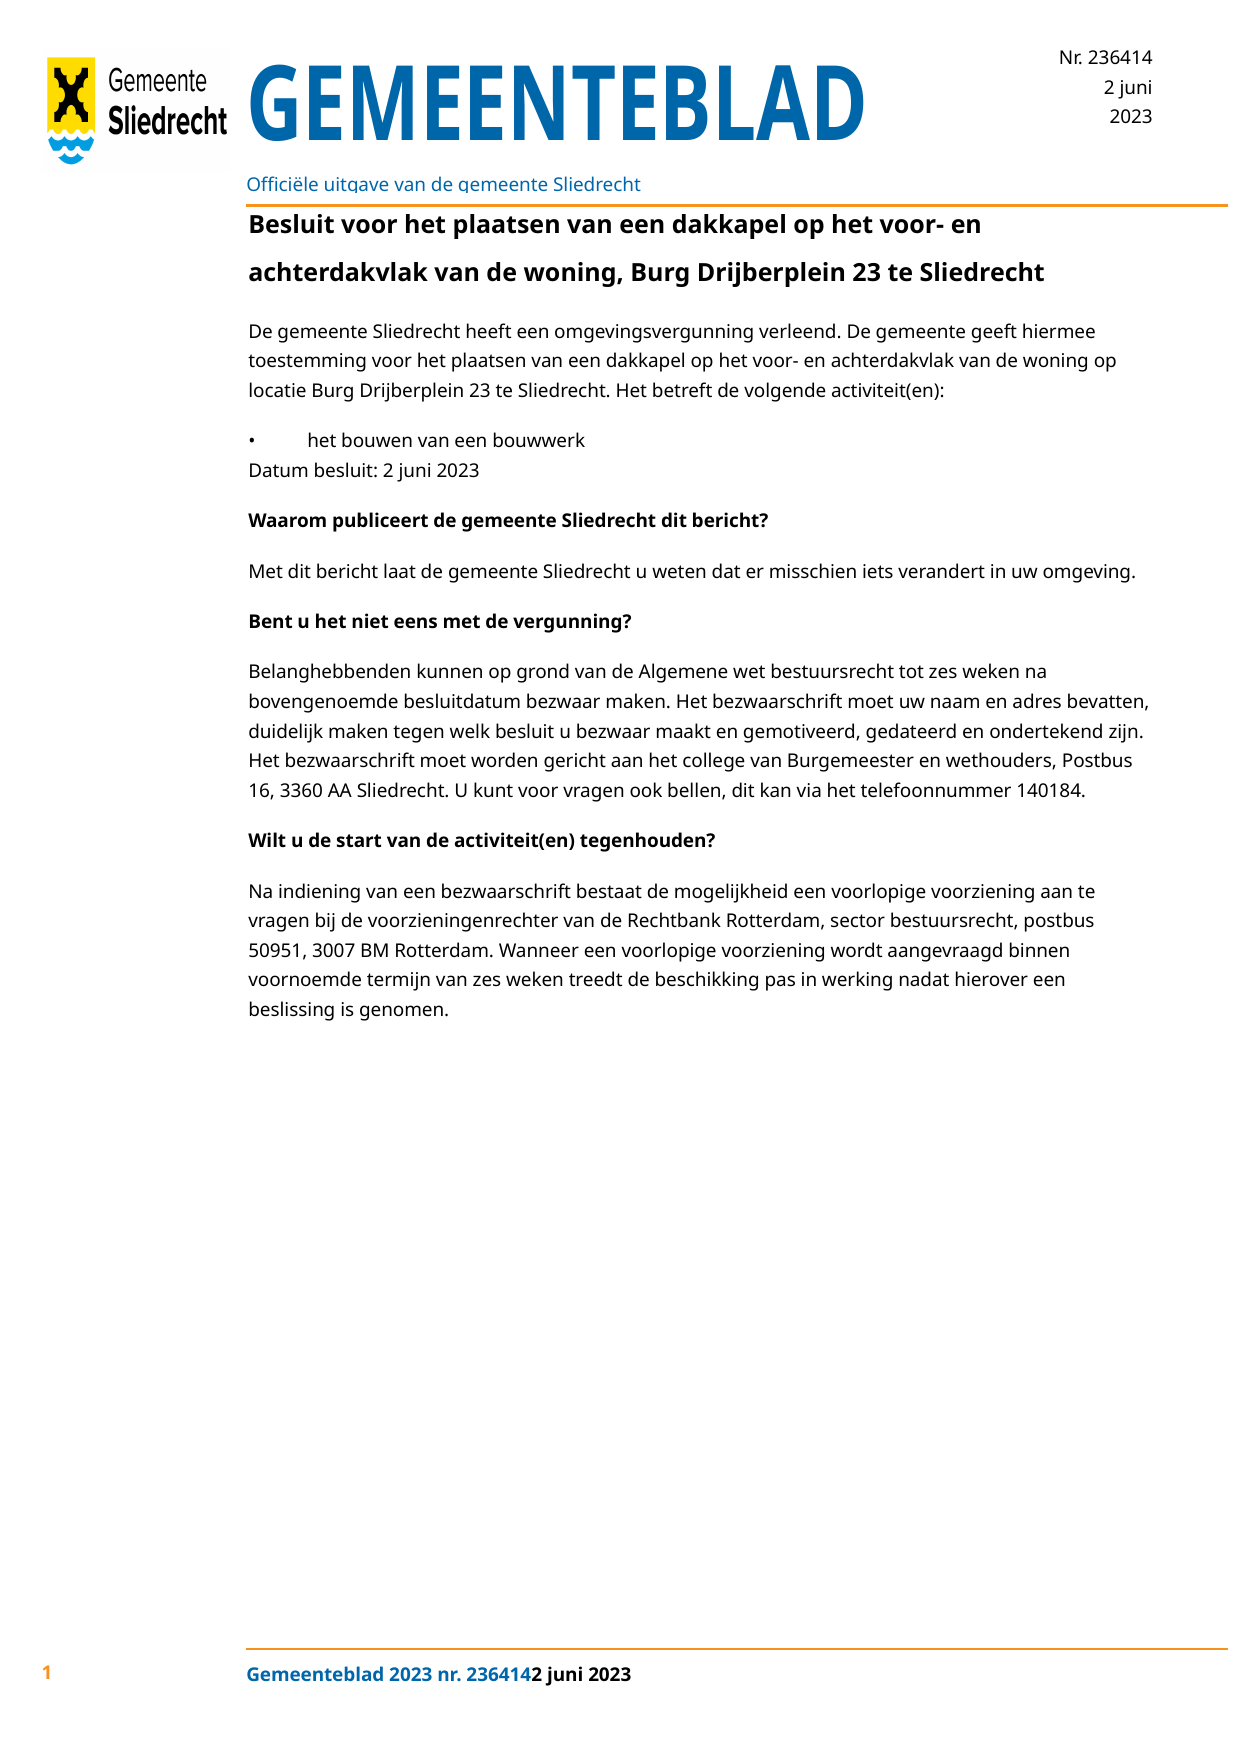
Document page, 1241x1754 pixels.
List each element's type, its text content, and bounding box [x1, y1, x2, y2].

text Besluit voor het plaatsen van een dakkapel op het voor- en achterdakvlak van de woning, Burg Drijberplein 23 te Sliedrecht [248, 207, 1152, 288]
picture [41, 47, 231, 172]
text De gemeente Sliedrecht heeft een omgevingsvergunning verleend. De gemeente geeft hiermee toestemming voor het plaatsen van een dakkapel op het voor- en achterdakvlak van de woning op locatie Burg Drijberplein 23 te Sliedrecht. Het betreft de volgende activiteit(en): [248, 318, 1152, 403]
text Na indiening van een bezwaarschrift bestaat de mogelijkheid een voorlopige voorziening aan te vragen bij de voorzieningenrechter van de Rechtbank Rotterdam, sector bestuursrecht, postbus 50951, 3007 BM Rotterdam. Wanneer een voorlopige voorziening wordt aangevraagd binnen voornoemde termijn van zes weken treedt de beschikking pas in werking nadat hierover een beslissing is genomen. [248, 878, 1152, 1022]
list het bouwen van een bouwwerk [248, 427, 1152, 453]
text Datum besluit: 2 juni 2023 [248, 457, 1152, 483]
text Belanghebbenden kunnen op grond van de Algemene wet bestuursrecht tot zes weken na bovengenoemde besluitdatum bezwaar maken. Het bezwaarschrift moet uw naam en adres bevatten, duidelijk maken tegen welk besluit u bezwaar maakt en gemotiveerd, gedateerd en ondertekend zijn. Het bezwaarschrift moet worden gericht aan het college van Burgemeester en wethouders, Postbus 16, 3360 AA Sliedrecht. U kunt voor vragen ook bellen, dit kan via het telefoonnummer 140184. [248, 659, 1152, 803]
text Met dit bericht laat de gemeente Sliedrecht u weten dat er misschien iets verandert in uw omgeving. [248, 558, 1152, 584]
text Waarom publiceert de gemeente Sliedrecht dit bericht? [248, 507, 1152, 533]
text Bent u het niet eens met de vergunning? [248, 608, 1152, 634]
text Wilt u de start van de activiteit(en) tegenhouden? [248, 827, 1152, 853]
